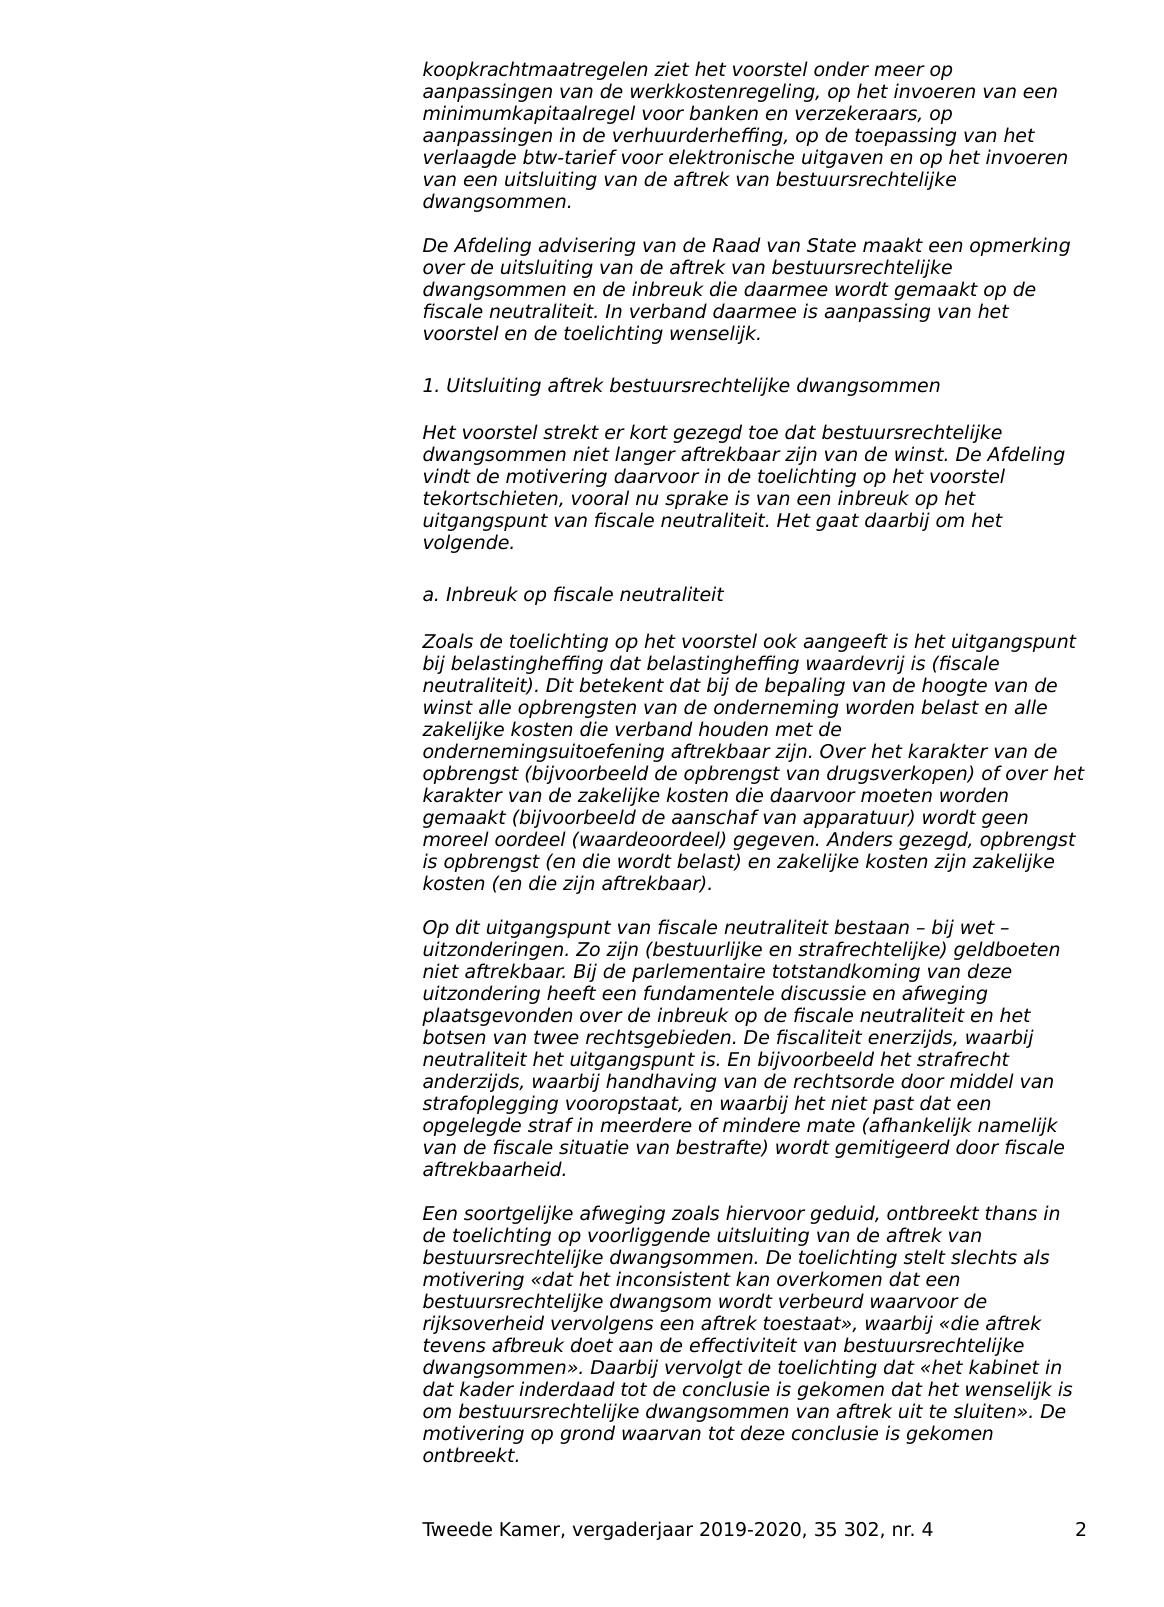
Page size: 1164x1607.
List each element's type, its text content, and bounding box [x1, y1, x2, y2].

text koopkrachtmaatregelen ziet het voorstel onder meer op aanpassingen van de werkkostenregeling, op het invoeren van een minimumkapitaalregel voor banken en verzekeraars, op aanpassingen in de verhuurderheffing, op de toepassing van het verlaagde btw-tarief voor elektronische uitgaven en op het invoeren van een uitsluiting van de aftrek van bestuursrechtelijke dwangsommen. [422, 59, 1087, 213]
text De Afdeling advisering van de Raad van State maakt een opmerking over de uitsluiting van de aftrek van bestuursrechtelijke dwangsommen en de inbreuk die daarmee wordt gemaakt op de fiscale neutraliteit. In verband daarmee is aanpassing van het voorstel en de toelichting wenselijk. [422, 235, 1087, 345]
text Zoals de toelichting op het voorstel ook aangeeft is het uitgangspunt bij belastingheffing dat belastingheffing waardevrij is (fiscale neutraliteit). Dit betekent dat bij de bepaling van de hoogte van de winst alle opbrengsten van de onderneming worden belast en alle zakelijke kosten die verband houden met de ondernemingsuitoefening aftrekbaar zijn. Over het karakter van de opbrengst (bijvoorbeeld de opbrengst van drugsverkopen) of over het karakter van de zakelijke kosten die daarvoor moeten worden gemaakt (bijvoorbeeld de aanschaf van apparatuur) wordt geen moreel oordeel (waardeoordeel) gegeven. Anders gezegd, opbrengst is opbrengst (en die wordt belast) en zakelijke kosten zijn zakelijke kosten (en die zijn aftrekbaar). [422, 631, 1087, 894]
subtitle 1. Uitsluiting aftrek bestuursrechtelijke dwangsommen [422, 375, 1087, 397]
text Een soortgelijke afweging zoals hiervoor geduid, ontbreekt thans in de toelichting op voorliggende uitsluiting van de aftrek van bestuursrechtelijke dwangsommen. De toelichting stelt slechts als motivering «dat het inconsistent kan overkomen dat een bestuursrechtelijke dwangsom wordt verbeurd waarvoor de rijksoverheid vervolgens een aftrek toestaat», waarbij «die aftrek tevens afbreuk doet aan de effectiviteit van bestuursrechtelijke dwangsommen». Daarbij vervolgt de toelichting dat «het kabinet in dat kader inderdaad tot de conclusie is gekomen dat het wenselijk is om bestuursrechtelijke dwangsommen van aftrek uit te sluiten». De motivering op grond waarvan tot deze conclusie is gekomen ontbreekt. [422, 1203, 1087, 1466]
subtitle a. Inbreuk op fiscale neutraliteit [422, 584, 1087, 606]
text Op dit uitgangspunt van fiscale neutraliteit bestaan – bij wet – uitzonderingen. Zo zijn (bestuurlijke en strafrechtelijke) geldboeten niet aftrekbaar. Bij de parlementaire totstandkoming van deze uitzondering heeft een fundamentele discussie en afweging plaatsgevonden over de inbreuk op de fiscale neutraliteit en het botsen van twee rechtsgebieden. De fiscaliteit enerzijds, waarbij neutraliteit het uitgangspunt is. En bijvoorbeeld het strafrecht anderzijds, waarbij handhaving van de rechtsorde door middel van strafoplegging vooropstaat, en waarbij het niet past dat een opgelegde straf in meerdere of mindere mate (afhankelijk namelijk van de fiscale situatie van bestrafte) wordt gemitigeerd door fiscale aftrekbaarheid. [422, 917, 1087, 1181]
text Het voorstel strekt er kort gezegd toe dat bestuursrechtelijke dwangsommen niet langer aftrekbaar zijn van de winst. De Afdeling vindt de motivering daarvoor in de toelichting op het voorstel tekortschieten, vooral nu sprake is van een inbreuk op het uitgangspunt van fiscale neutraliteit. Het gaat daarbij om het volgende. [422, 422, 1087, 554]
